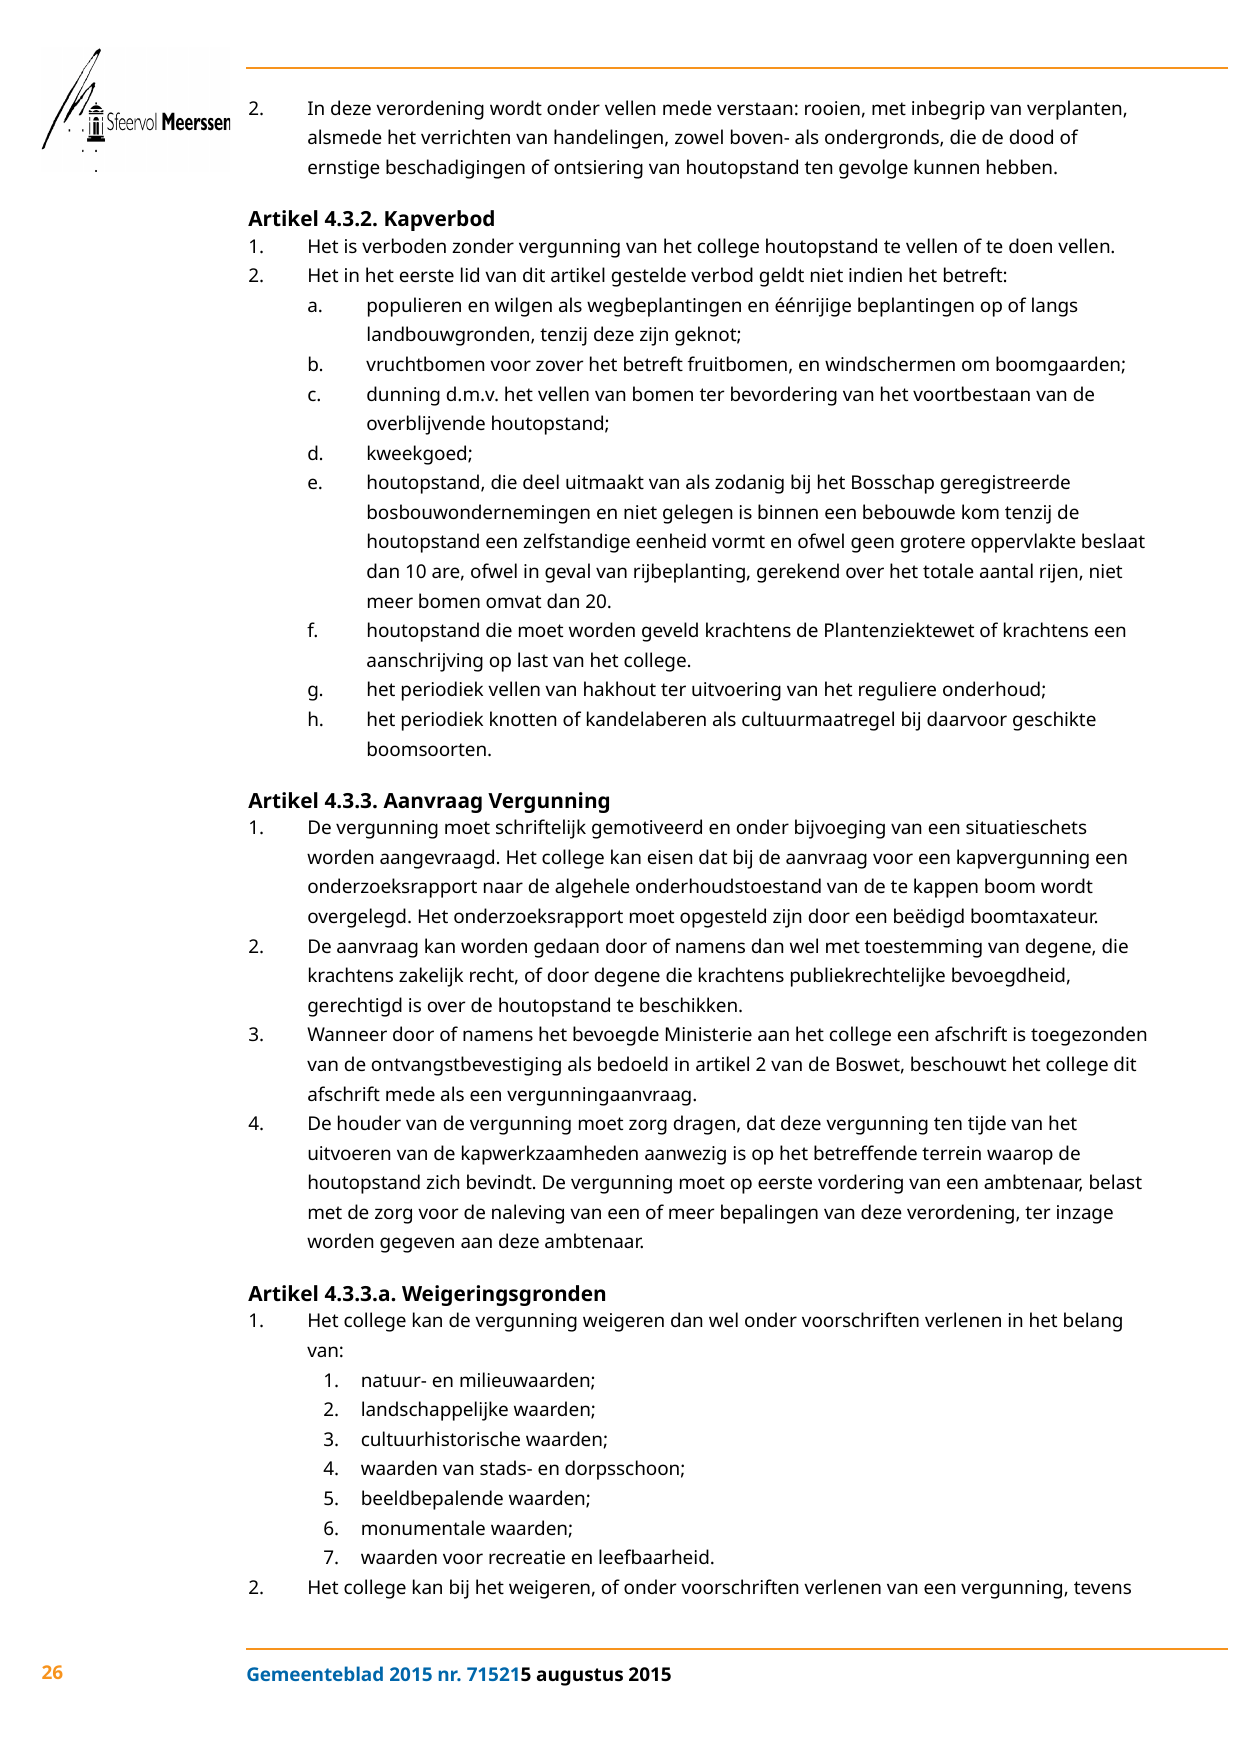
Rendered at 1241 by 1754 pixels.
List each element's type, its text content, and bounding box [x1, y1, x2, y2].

list cultuurhistorische waarden; [323, 1426, 1152, 1452]
list waarden voor recreatie en leefbaarheid. [323, 1544, 1152, 1570]
text Artikel 4.3.2. Kapverbod [248, 204, 1152, 233]
list De aanvraag kan worden gedaan door of namens dan wel met toestemming van degene, die krachtens zakelijk recht, of door degene die krachtens publiekrechtelijke bevoegdheid, gerechtigd is over de houtopstand te beschikken. [248, 933, 1152, 1018]
list waarden van stads- en dorpsschoon; [323, 1456, 1152, 1481]
list De vergunning moet schriftelijk gemotiveerd en onder bijvoeging van een situatieschets worden aangevraagd. Het college kan eisen dat bij de aanvraag voor een kapvergunning een onderzoeksrapport naar de algehele onderhoudstoestand van de te kappen boom wordt overgelegd. Het onderzoeksrapport moet opgesteld zijn door een beëdigd boomtaxateur. [248, 814, 1152, 929]
list Wanneer door of namens het bevoegde Ministerie aan het college een afschrift is toegezonden van de ontvangstbevestiging als bedoeld in artikel 2 van de Boswet, beschouwt het college dit afschrift mede als een vergunningaanvraag. [248, 1022, 1152, 1107]
list houtopstand die moet worden geveld krachtens de Plantenziektewet of krachtens een aanschrijving op last van het college. [307, 617, 1152, 673]
list Het college kan de vergunning weigeren dan wel onder voorschriften verlenen in het belang van: [248, 1308, 1152, 1363]
list De houder van de vergunning moet zorg dragen, dat deze vergunning ten tijde van het uitvoeren van de kapwerkzaamheden aanwezig is op het betreffende terrein waarop de houtopstand zich bevindt. De vergunning moet op eerste vordering van een ambtenaar, belast met de zorg voor de naleving van een of meer bepalingen van deze verordening, ter inzage worden gegeven aan deze ambtenaar. [248, 1110, 1152, 1254]
list Het in het eerste lid van dit artikel gestelde verbod geldt niet indien het betreft: [248, 262, 1152, 288]
list dunning d.m.v. het vellen van bomen ter bevordering van het voortbestaan van de overblijvende houtopstand; [307, 381, 1152, 436]
text Artikel 4.3.3.a. Weigeringsgronden [248, 1279, 1152, 1308]
list het periodiek vellen van hakhout ter uitvoering van het reguliere onderhoud; [307, 677, 1152, 702]
list In deze verordening wordt onder vellen mede verstaan: rooien, met inbegrip van verplanten, alsmede het verrichten van handelingen, zowel boven- als ondergronds, die de dood of ernstige beschadigingen of ontsiering van houtopstand ten gevolge kunnen hebben. [248, 95, 1152, 180]
list het periodiek knotten of kandelaberen als cultuurmaatregel bij daarvoor geschikte boomsoorten. [307, 706, 1152, 761]
list beeldbepalende waarden; [323, 1485, 1152, 1511]
list landschappelijke waarden; [323, 1396, 1152, 1422]
list vruchtbomen voor zover het betreft fruitbomen, en windschermen om boomgaarden; [307, 351, 1152, 377]
list Het is verboden zonder vergunning van het college houtopstand te vellen of te doen vellen. [248, 233, 1152, 258]
list kweekgoed; [307, 440, 1152, 466]
list Het college kan bij het weigeren, of onder voorschriften verlenen van een vergunning, tevens [248, 1574, 1152, 1599]
list houtopstand, die deel uitmaakt van als zodanig bij het Bosschap geregistreerde bosbouwondernemingen en niet gelegen is binnen een bebouwde kom tenzij de houtopstand een zelfstandige eenheid vormt en ofwel geen grotere oppervlakte beslaat dan 10 are, ofwel in geval van rijbeplanting, gerekend over het totale aantal rijen, niet meer bomen omvat dan 20. [307, 469, 1152, 613]
list populieren en wilgen als wegbeplantingen en éénrijige beplantingen op of langs landbouwgronden, tenzij deze zijn geknot; [307, 292, 1152, 347]
text Artikel 4.3.3. Aanvraag Vergunning [248, 786, 1152, 814]
list monumentale waarden; [323, 1515, 1152, 1540]
list natuur- en milieuwaarden; [323, 1367, 1152, 1392]
picture [41, 47, 231, 172]
